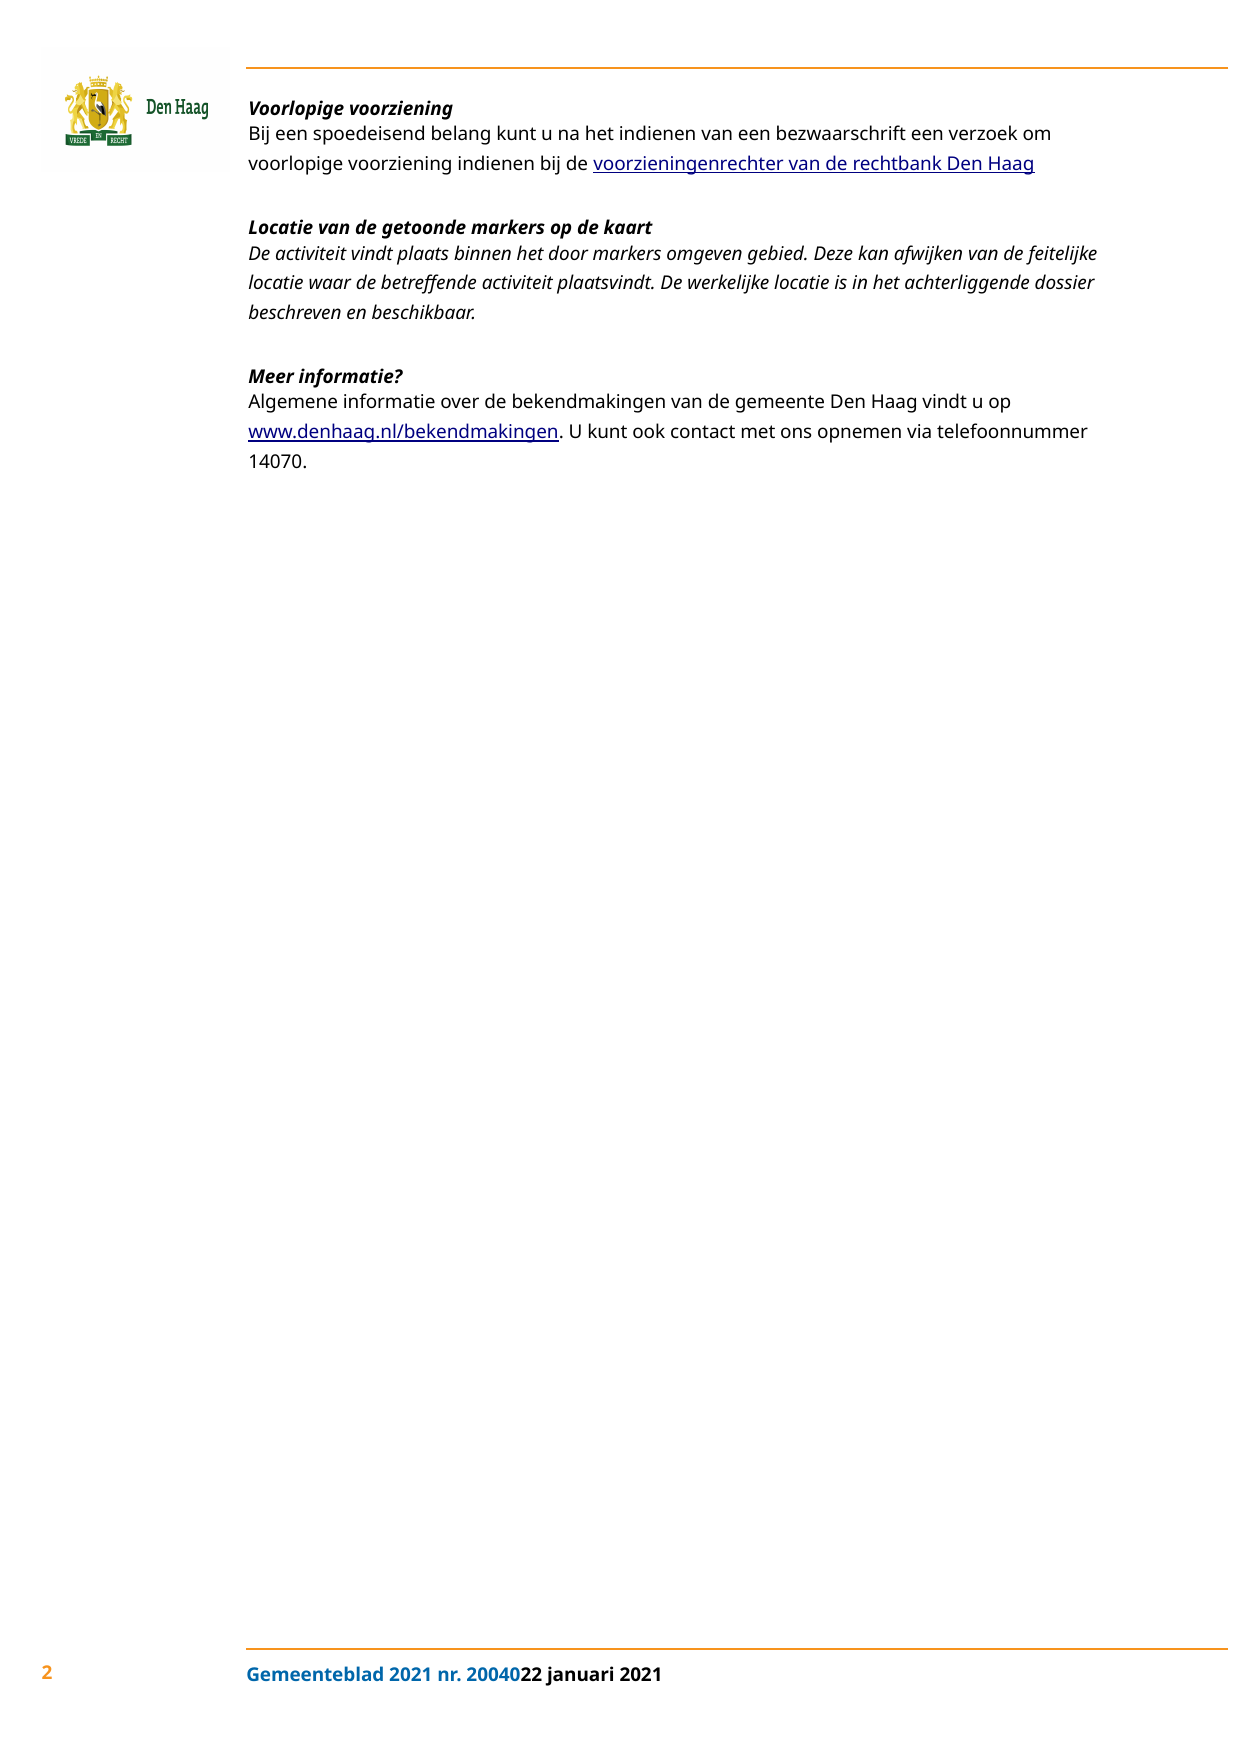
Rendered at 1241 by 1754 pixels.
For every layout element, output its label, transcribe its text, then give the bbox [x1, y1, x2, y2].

picture [41, 47, 231, 172]
text Voorlopige voorziening [248, 95, 1152, 121]
text Bij een spoedeisend belang kunt u na het indienen van een bezwaarschrift een verzoek om voorlopige voorziening indienen bij de voorzieningenrechter van de rechtbank Den Haag [248, 121, 1152, 176]
text De activiteit vindt plaats binnen het door markers omgeven gebied. Deze kan afwijken van de feitelijke locatie waar de betreffende activiteit plaatsvindt. De werkelijke locatie is in het achterliggende dossier beschreven en beschikbaar. [248, 240, 1152, 325]
text Locatie van de getoonde markers op de kaart [248, 214, 1152, 240]
text Meer informatie? [248, 363, 1152, 389]
text Algemene informatie over de bekendmakingen van de gemeente Den Haag vindt u op www.denhaag.nl/bekendmakingen. U kunt ook contact met ons opnemen via telefoonnummer 14070. [248, 389, 1152, 473]
